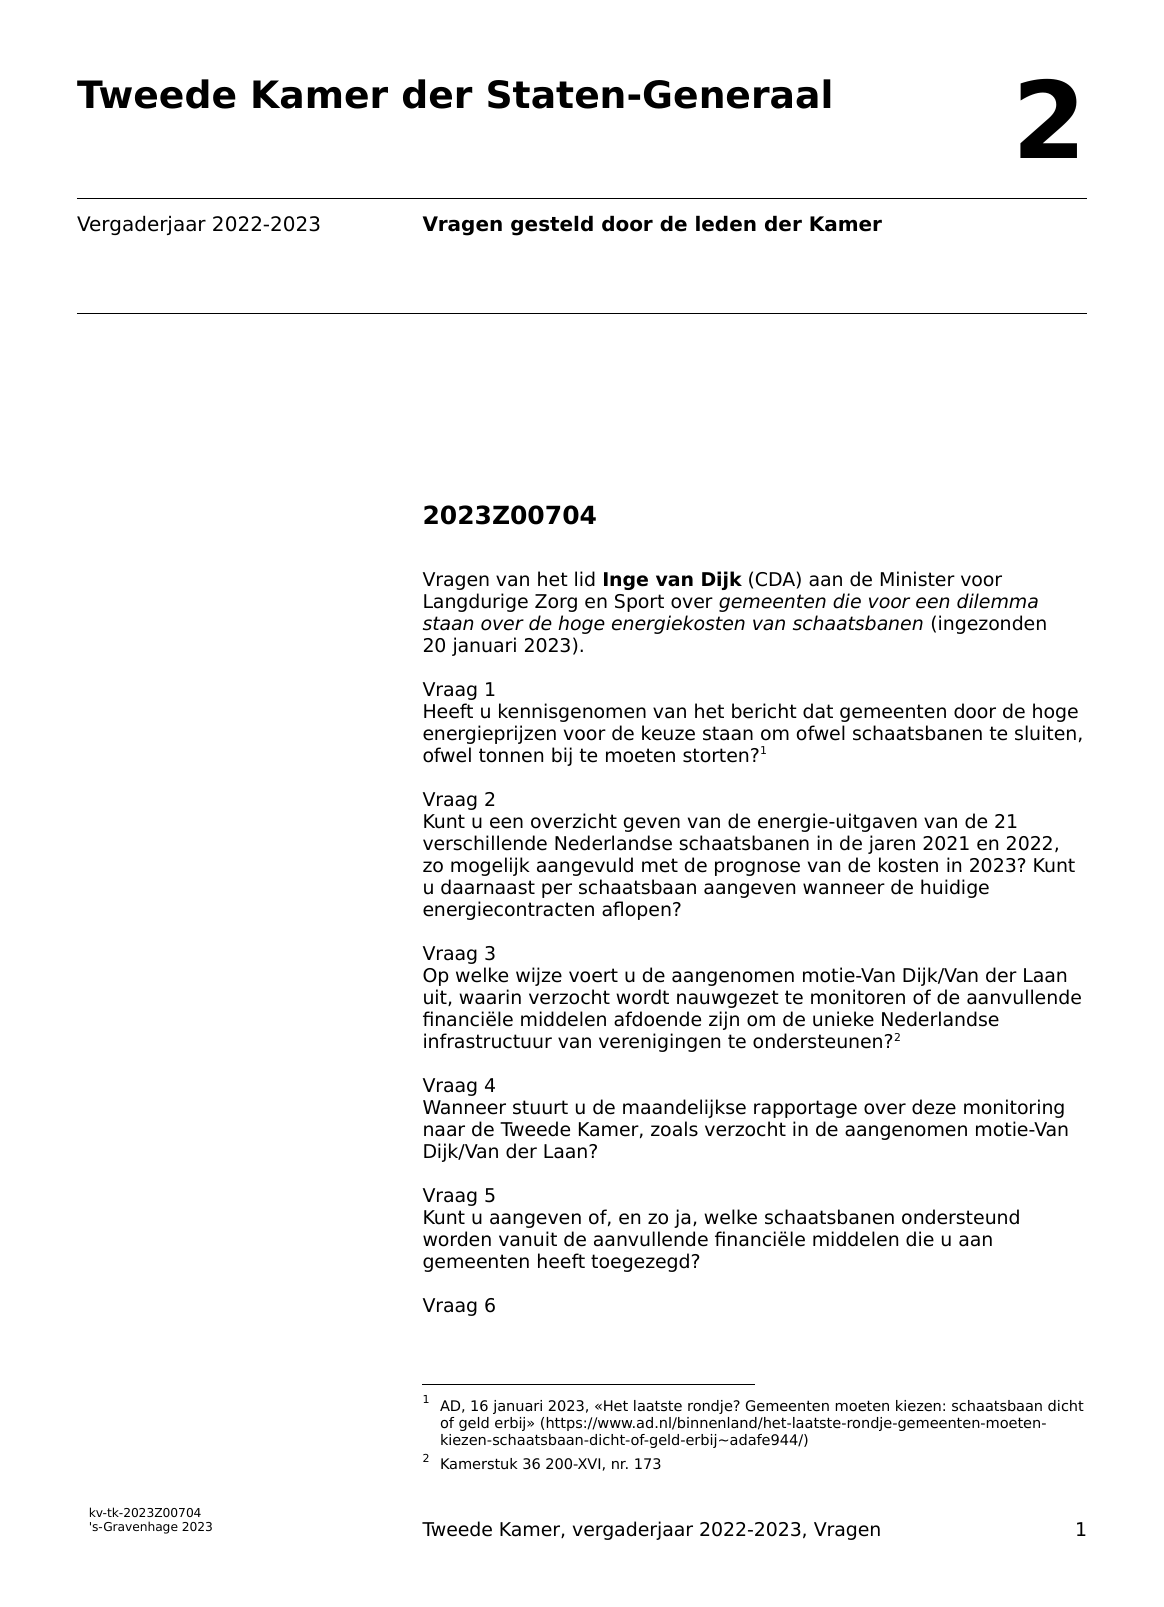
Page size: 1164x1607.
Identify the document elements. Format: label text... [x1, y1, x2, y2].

text Heeft u kennisgenomen van het bericht dat gemeenten door de hoge energieprijzen voor de keuze staan om ofwel schaatsbanen te sluiten, ofwel tonnen bij te moeten storten? [422, 701, 1087, 767]
text AD, 16 januari 2023, «Het laatste rondje? Gemeenten moeten kiezen: schaatsbaan dicht of geld erbij» (https://www.ad.nl/binnenland/het-laatste-rondje-gemeenten-moeten-kiezen-schaatsbaan-dicht-of-geld-erbij~adafe944/) [422, 1393, 1087, 1449]
text Op welke wijze voert u de aangenomen motie-Van Dijk/Van der Laan uit, waarin verzocht wordt nauwgezet te monitoren of de aanvullende financiële middelen afdoende zijn om de unieke Nederlandse infrastructuur van verenigingen te ondersteunen? [422, 965, 1087, 1053]
table_header Tweede Kamer der Staten-Generaal [77, 59, 886, 198]
text Kamerstuk 36 200-XVI, nr. 173 [422, 1452, 1087, 1474]
text kv-tk-2023Z00704 [88, 1506, 323, 1520]
text Vraag 2 [422, 789, 1087, 811]
table_cell Vragen gesteld door de leden der Kamer [422, 199, 1087, 313]
text Vraag 1 [422, 679, 1087, 701]
text 's-Gravenhage 2023 [88, 1520, 323, 1534]
text Vraag 5 [422, 1185, 1087, 1207]
table_header 2 [886, 59, 1087, 198]
text Vraag 3 [422, 943, 1087, 965]
text Vraag 6 [422, 1295, 1087, 1317]
text Wanneer stuurt u de maandelijkse rapportage over deze monitoring naar de Tweede Kamer, zoals verzocht in de aangenomen motie-Van Dijk/Van der Laan? [422, 1097, 1087, 1163]
text Vragen van het lid Inge van Dijk (CDA) aan de Minister voor Langdurige Zorg en Sport over gemeenten die voor een dilemma staan over de hoge energiekosten van schaatsbanen (ingezonden 20 januari 2023). [422, 569, 1087, 657]
text Kunt u aangeven of, en zo ja, welke schaatsbanen ondersteund worden vanuit de aanvullende financiële middelen die u aan gemeenten heeft toegezegd? [422, 1207, 1087, 1273]
text 2023Z00704 [422, 501, 1087, 531]
text Kunt u een overzicht geven van de energie-uitgaven van de 21 verschillende Nederlandse schaatsbanen in de jaren 2021 en 2022, zo mogelijk aangevuld met de prognose van de kosten in 2023? Kunt u daarnaast per schaatsbaan aangeven wanneer de huidige energiecontracten aflopen? [422, 811, 1087, 921]
text Vraag 4 [422, 1075, 1087, 1097]
table_cell Vergaderjaar 2022-2023 [77, 199, 422, 313]
